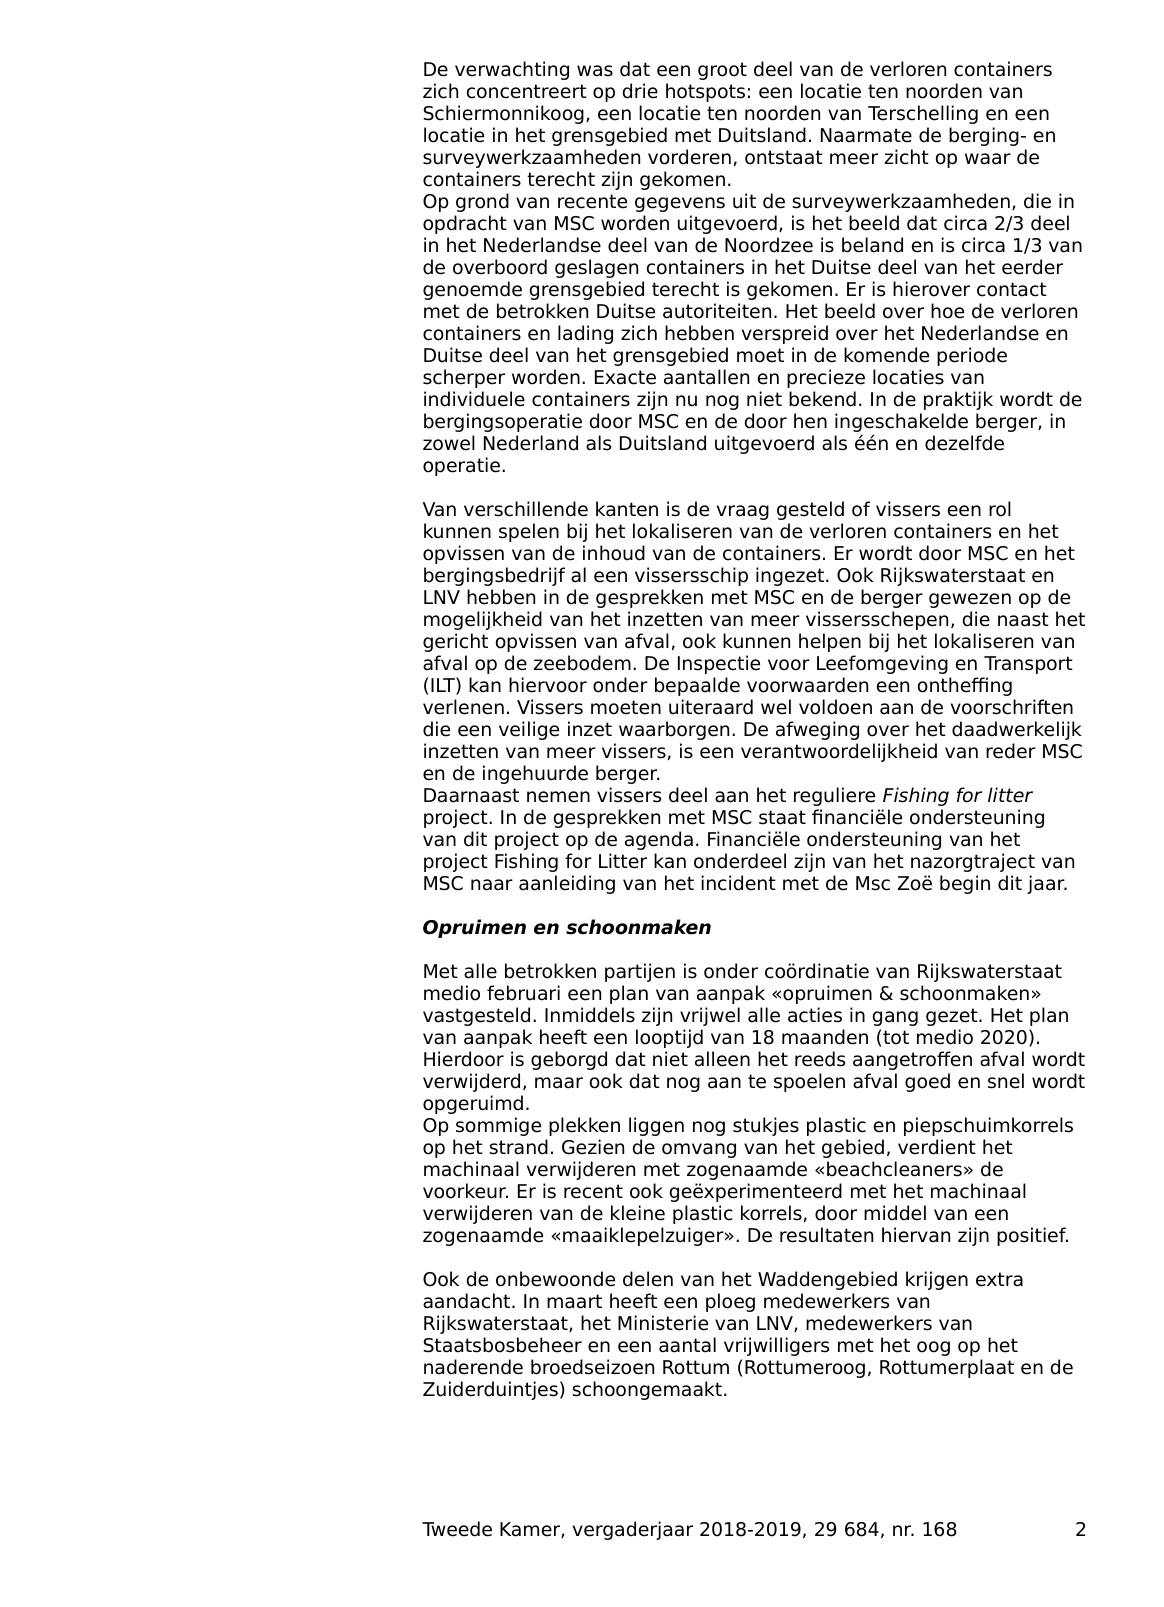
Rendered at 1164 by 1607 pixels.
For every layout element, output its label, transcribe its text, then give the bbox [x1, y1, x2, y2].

text Ook de onbewoonde delen van het Waddengebied krijgen extra aandacht. In maart heeft een ploeg medewerkers van Rijkswaterstaat, het Ministerie van LNV, medewerkers van Staatsbosbeheer en een aantal vrijwilligers met het oog op het naderende broedseizoen Rottum (Rottumeroog, Rottumerplaat en de Zuiderduintjes) schoongemaakt. [422, 1269, 1087, 1401]
text Daarnaast nemen vissers deel aan het reguliere Fishing for litter project. In de gesprekken met MSC staat financiële ondersteuning van dit project op de agenda. Financiële ondersteuning van het project Fishing for Litter kan onderdeel zijn van het nazorgtraject van MSC naar aanleiding van het incident met de Msc Zoë begin dit jaar. [422, 784, 1087, 894]
text Op sommige plekken liggen nog stukjes plastic en piepschuimkorrels op het strand. Gezien de omvang van het gebied, verdient het machinaal verwijderen met zogenaamde «beachcleaners» de voorkeur. Er is recent ook geëxperimenteerd met het machinaal verwijderen van de kleine plastic korrels, door middel van een zogenaamde «maaiklepelzuiger». De resultaten hiervan zijn positief. [422, 1115, 1087, 1247]
subtitle Opruimen en schoonmaken [422, 917, 1087, 939]
text De verwachting was dat een groot deel van de verloren containers zich concentreert op drie hotspots: een locatie ten noorden van Schiermonnikoog, een locatie ten noorden van Terschelling en een locatie in het grensgebied met Duitsland. Naarmate de berging- en surveywerkzaamheden vorderen, ontstaat meer zicht op waar de containers terecht zijn gekomen. [422, 59, 1087, 191]
text Van verschillende kanten is de vraag gesteld of vissers een rol kunnen spelen bij het lokaliseren van de verloren containers en het opvissen van de inhoud van de containers. Er wordt door MSC en het bergingsbedrijf al een vissersschip ingezet. Ook Rijkswaterstaat en LNV hebben in de gesprekken met MSC en de berger gewezen op de mogelijkheid van het inzetten van meer vissersschepen, die naast het gericht opvissen van afval, ook kunnen helpen bij het lokaliseren van afval op de zeebodem. De Inspectie voor Leefomgeving en Transport (ILT) kan hiervoor onder bepaalde voorwaarden een ontheffing verlenen. Vissers moeten uiteraard wel voldoen aan de voorschriften die een veilige inzet waarborgen. De afweging over het daadwerkelijk inzetten van meer vissers, is een verantwoordelijkheid van reder MSC en de ingehuurde berger. [422, 499, 1087, 784]
text Op grond van recente gegevens uit de surveywerkzaamheden, die in opdracht van MSC worden uitgevoerd, is het beeld dat circa 2/3 deel in het Nederlandse deel van de Noordzee is beland en is circa 1/3 van de overboord geslagen containers in het Duitse deel van het eerder genoemde grensgebied terecht is gekomen. Er is hierover contact met de betrokken Duitse autoriteiten. Het beeld over hoe de verloren containers en lading zich hebben verspreid over het Nederlandse en Duitse deel van het grensgebied moet in de komende periode scherper worden. Exacte aantallen en precieze locaties van individuele containers zijn nu nog niet bekend. In de praktijk wordt de bergingsoperatie door MSC en de door hen ingeschakelde berger, in zowel Nederland als Duitsland uitgevoerd als één en dezelfde operatie. [422, 191, 1087, 477]
text Met alle betrokken partijen is onder coördinatie van Rijkswaterstaat medio februari een plan van aanpak «opruimen & schoonmaken» vastgesteld. Inmiddels zijn vrijwel alle acties in gang gezet. Het plan van aanpak heeft een looptijd van 18 maanden (tot medio 2020). Hierdoor is geborgd dat niet alleen het reeds aangetroffen afval wordt verwijderd, maar ook dat nog aan te spoelen afval goed en snel wordt opgeruimd. [422, 961, 1087, 1115]
